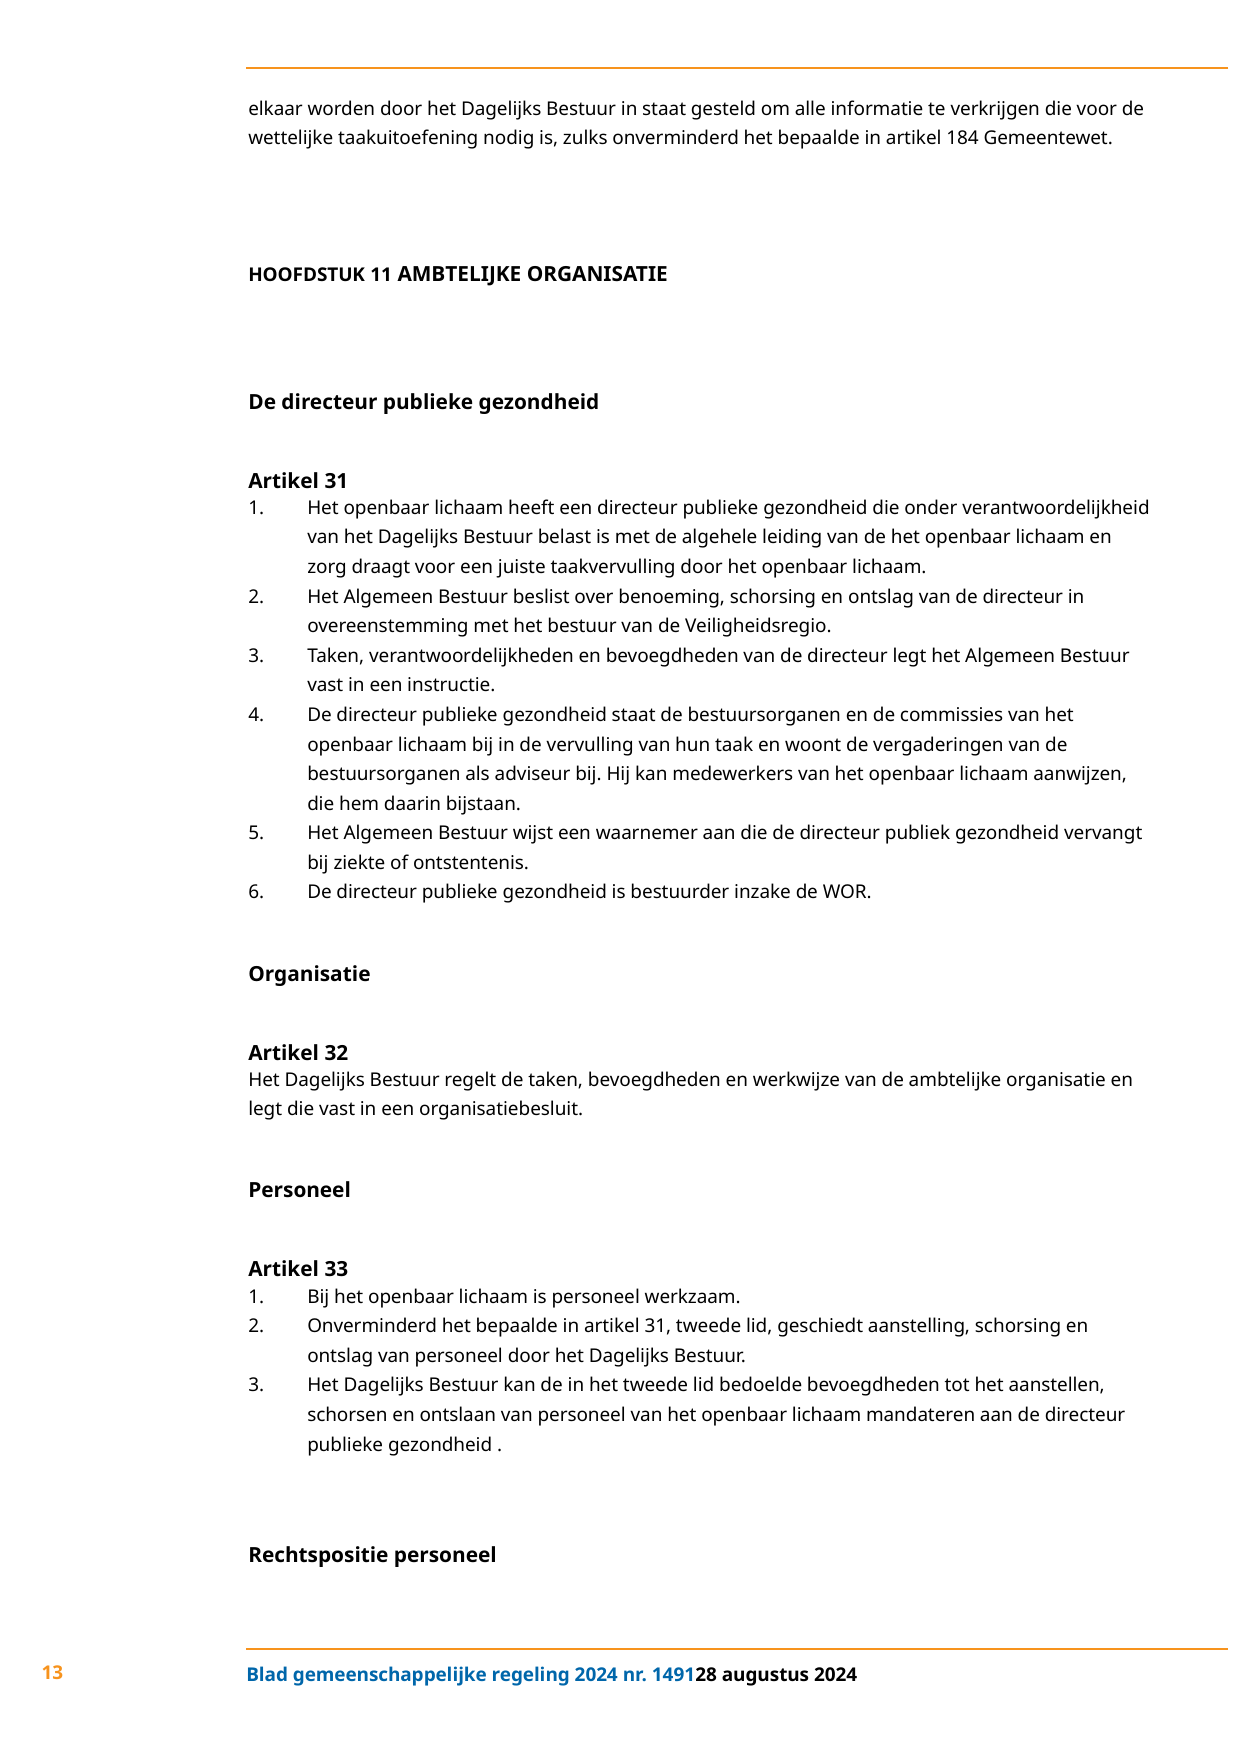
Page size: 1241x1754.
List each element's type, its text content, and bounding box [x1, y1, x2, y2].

list Taken, verantwoordelijkheden en bevoegdheden van de directeur legt het Algemeen Bestuur vast in een instructie. [248, 642, 1152, 697]
list De directeur publieke gezondheid is bestuurder inzake de WOR. [248, 879, 1152, 904]
text Personeel [248, 1176, 1152, 1204]
list De directeur publieke gezondheid staat de bestuursorganen en de commissies van het openbaar lichaam bij in de vervulling van hun taak en woont de vergaderingen van de bestuursorganen als adviseur bij. Hij kan medewerkers van het openbaar lichaam aanwijzen, die hem daarin bijstaan. [248, 701, 1152, 816]
picture [41, 47, 231, 172]
text Artikel 31 [248, 466, 1152, 494]
text Rechtspositie personeel [248, 1540, 1152, 1569]
text elkaar worden door het Dagelijks Bestuur in staat gesteld om alle informatie te verkrijgen die voor de wettelijke taakuitoefening nodig is, zulks onverminderd het bepaalde in artikel 184 Gemeentewet. [248, 95, 1152, 150]
text Artikel 32 [248, 1038, 1152, 1066]
list Het openbaar lichaam heeft een directeur publieke gezondheid die onder verantwoordelijkheid van het Dagelijks Bestuur belast is met de algehele leiding van de het openbaar lichaam en zorg draagt voor een juiste taakvervulling door het openbaar lichaam. [248, 494, 1152, 579]
text De directeur publieke gezondheid [248, 387, 1152, 415]
text HOOFDSTUK 11 AMBTELIJKE ORGANISATIE [248, 259, 1152, 287]
text Artikel 33 [248, 1254, 1152, 1283]
text Organisatie [248, 959, 1152, 987]
list Het Algemeen Bestuur beslist over benoeming, schorsing en ontslag van de directeur in overeenstemming met het bestuur van de Veiligheidsregio. [248, 583, 1152, 638]
list Het Dagelijks Bestuur kan de in het tweede lid bedoelde bevoegdheden tot het aanstellen, schorsen en ontslaan van personeel van het openbaar lichaam mandateren aan de directeur publieke gezondheid . [248, 1372, 1152, 1457]
list Het Algemeen Bestuur wijst een waarnemer aan die de directeur publiek gezondheid vervangt bij ziekte of ontstentenis. [248, 819, 1152, 875]
list Bij het openbaar lichaam is personeel werkzaam. [248, 1283, 1152, 1309]
list Onverminderd het bepaalde in artikel 31, tweede lid, geschiedt aanstelling, schorsing en ontslag van personeel door het Dagelijks Bestuur. [248, 1312, 1152, 1368]
text Het Dagelijks Bestuur regelt de taken, bevoegdheden en werkwijze van de ambtelijke organisatie en legt die vast in een organisatiebesluit. [248, 1066, 1152, 1121]
